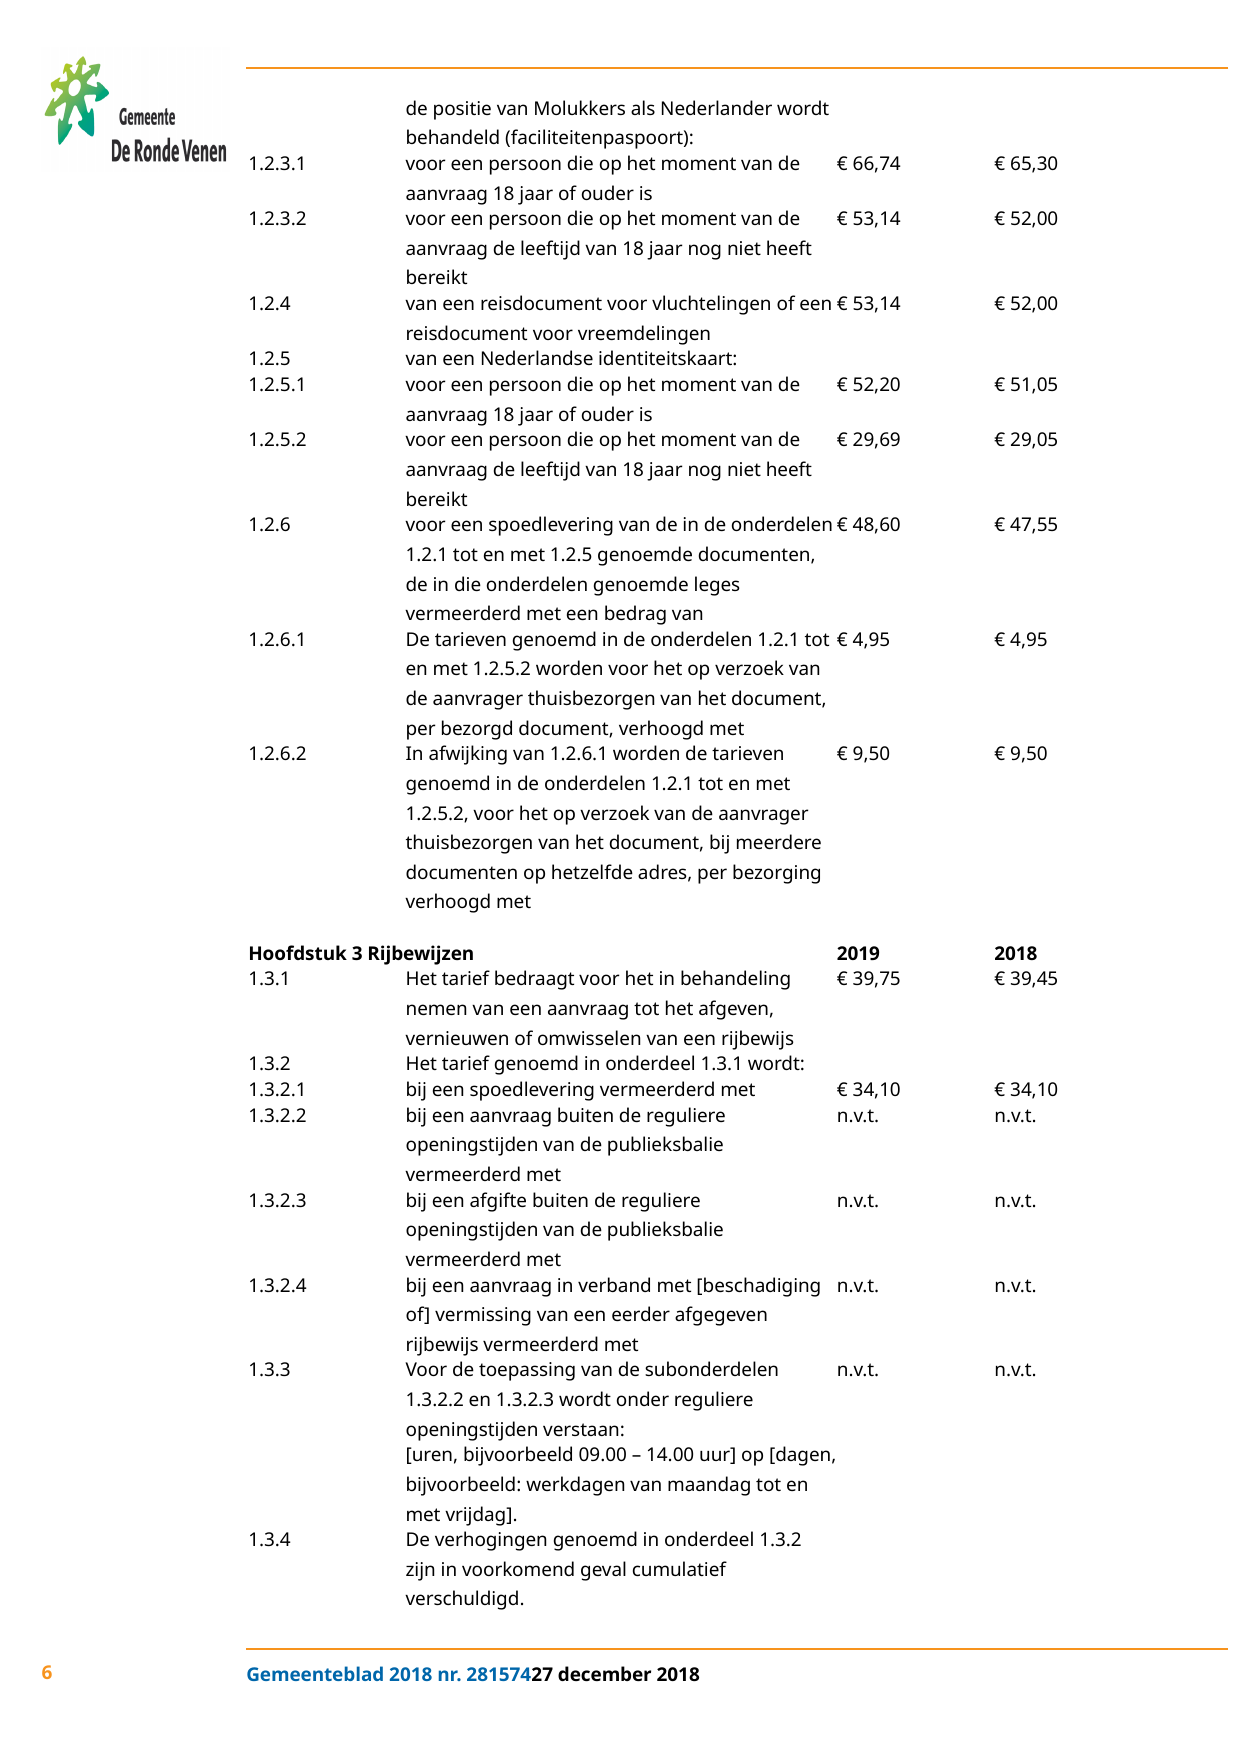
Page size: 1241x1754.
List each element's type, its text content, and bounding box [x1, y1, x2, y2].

table_cell voor een persoon die op het moment van de aanvraag de leeftijd van 18 jaar nog niet heeft bereikt [405, 427, 837, 512]
table_cell [994, 1442, 1152, 1526]
table_cell € 47,55 [994, 512, 1152, 626]
table_cell [837, 914, 994, 940]
table_cell € 39,45 [994, 966, 1152, 1051]
table_cell 2019 [837, 940, 994, 966]
table_cell € 53,14 [837, 205, 994, 290]
table_cell 1.3.2.3 [248, 1187, 405, 1272]
table_cell van een Nederlandse identiteitskaart: [405, 346, 837, 371]
table_cell 1.3.3 [248, 1357, 405, 1442]
table_cell [uren, bijvoorbeeld 09.00 – 14.00 uur] op [dagen, bijvoorbeeld: werkdagen van maandag tot en met vrijdag]. [405, 1442, 837, 1526]
table_cell [994, 914, 1152, 940]
table_cell € 4,95 [994, 626, 1152, 741]
table_cell € 52,00 [994, 205, 1152, 290]
picture [41, 47, 231, 172]
table_cell n.v.t. [837, 1102, 994, 1187]
table_cell 1.3.1 [248, 966, 405, 1051]
table_cell 1.2.6.1 [248, 626, 405, 741]
table_cell voor een persoon die op het moment van de aanvraag 18 jaar of ouder is [405, 150, 837, 205]
table_cell 1.2.5.2 [248, 427, 405, 512]
table_cell 1.2.6.2 [248, 741, 405, 914]
table_cell [248, 95, 405, 150]
table_cell n.v.t. [837, 1272, 994, 1357]
table_cell 1.2.4 [248, 290, 405, 346]
table_cell voor een spoedlevering van de in de onderdelen 1.2.1 tot en met 1.2.5 genoemde documenten, de in die onderdelen genoemde leges vermeerderd met een bedrag van [405, 512, 837, 626]
table_cell 1.3.2.1 [248, 1076, 405, 1102]
table_cell bij een afgifte buiten de reguliere openingstijden van de publieksbalie vermeerderd met [405, 1187, 837, 1272]
table_cell 2018 [994, 940, 1152, 966]
table_cell Voor de toepassing van de subonderdelen 1.3.2.2 en 1.3.2.3 wordt onder reguliere openingstijden verstaan: [405, 1357, 837, 1442]
table_cell bij een spoedlevering vermeerderd met [405, 1076, 837, 1102]
table_cell bij een aanvraag buiten de reguliere openingstijden van de publieksbalie vermeerderd met [405, 1102, 837, 1187]
table_cell Hoofdstuk 3 Rijbewijzen [248, 940, 837, 966]
table_cell € 29,05 [994, 427, 1152, 512]
table_cell n.v.t. [994, 1102, 1152, 1187]
table_cell [994, 95, 1152, 150]
table_cell 1.3.2.2 [248, 1102, 405, 1187]
table_cell n.v.t. [837, 1187, 994, 1272]
table_cell Het tarief genoemd in onderdeel 1.3.1 wordt: [405, 1051, 837, 1076]
table_cell € 52,00 [994, 290, 1152, 346]
table_cell [837, 1051, 994, 1076]
table_cell [837, 346, 994, 371]
table_cell [248, 914, 837, 940]
table_cell 1.2.6 [248, 512, 405, 626]
table_cell [994, 1051, 1152, 1076]
table_cell 1.3.4 [248, 1526, 405, 1611]
table_cell [248, 1442, 405, 1526]
table_cell De tarieven genoemd in de onderdelen 1.2.1 tot en met 1.2.5.2 worden voor het op verzoek van de aanvrager thuisbezorgen van het document, per bezorgd document, verhoogd met [405, 626, 837, 741]
table_cell 1.3.2.4 [248, 1272, 405, 1357]
table_cell € 65,30 [994, 150, 1152, 205]
table_cell voor een persoon die op het moment van de aanvraag 18 jaar of ouder is [405, 371, 837, 427]
table_cell € 34,10 [837, 1076, 994, 1102]
table_cell 1.2.5.1 [248, 371, 405, 427]
table_cell [994, 1526, 1152, 1611]
table_cell € 39,75 [837, 966, 994, 1051]
table_cell € 9,50 [994, 741, 1152, 914]
table_cell van een reisdocument voor vluchtelingen of een reisdocument voor vreemdelingen [405, 290, 837, 346]
table_cell de positie van Molukkers als Nederlander wordt behandeld (faciliteitenpaspoort): [405, 95, 837, 150]
table_cell 1.2.3.1 [248, 150, 405, 205]
table_cell 1.3.2 [248, 1051, 405, 1076]
table_cell Het tarief bedraagt voor het in behandeling nemen van een aanvraag tot het afgeven, vernieuwen of omwisselen van een rijbewijs [405, 966, 837, 1051]
table_cell [837, 1526, 994, 1611]
table_cell n.v.t. [994, 1272, 1152, 1357]
table_cell In afwijking van 1.2.6.1 worden de tarieven genoemd in de onderdelen 1.2.1 tot en met 1.2.5.2, voor het op verzoek van de aanvrager thuisbezorgen van het document, bij meerdere documenten op hetzelfde adres, per bezorging verhoogd met [405, 741, 837, 914]
table_cell 1.2.3.2 [248, 205, 405, 290]
table_cell De verhogingen genoemd in onderdeel 1.3.2 zijn in voorkomend geval cumulatief verschuldigd. [405, 1526, 837, 1611]
table_cell € 29,69 [837, 427, 994, 512]
table_cell € 51,05 [994, 371, 1152, 427]
table_cell € 34,10 [994, 1076, 1152, 1102]
table_cell € 48,60 [837, 512, 994, 626]
table_cell [994, 346, 1152, 371]
table_cell € 52,20 [837, 371, 994, 427]
table_cell voor een persoon die op het moment van de aanvraag de leeftijd van 18 jaar nog niet heeft bereikt [405, 205, 837, 290]
table_cell € 4,95 [837, 626, 994, 741]
table_cell 1.2.5 [248, 346, 405, 371]
table_cell € 9,50 [837, 741, 994, 914]
table_cell [837, 95, 994, 150]
table_cell € 53,14 [837, 290, 994, 346]
table_cell n.v.t. [837, 1357, 994, 1442]
table_cell bij een aanvraag in verband met [beschadiging of] vermissing van een eerder afgegeven rijbewijs vermeerderd met [405, 1272, 837, 1357]
table_cell n.v.t. [994, 1187, 1152, 1272]
table_cell [837, 1442, 994, 1526]
table_cell n.v.t. [994, 1357, 1152, 1442]
table_cell € 66,74 [837, 150, 994, 205]
